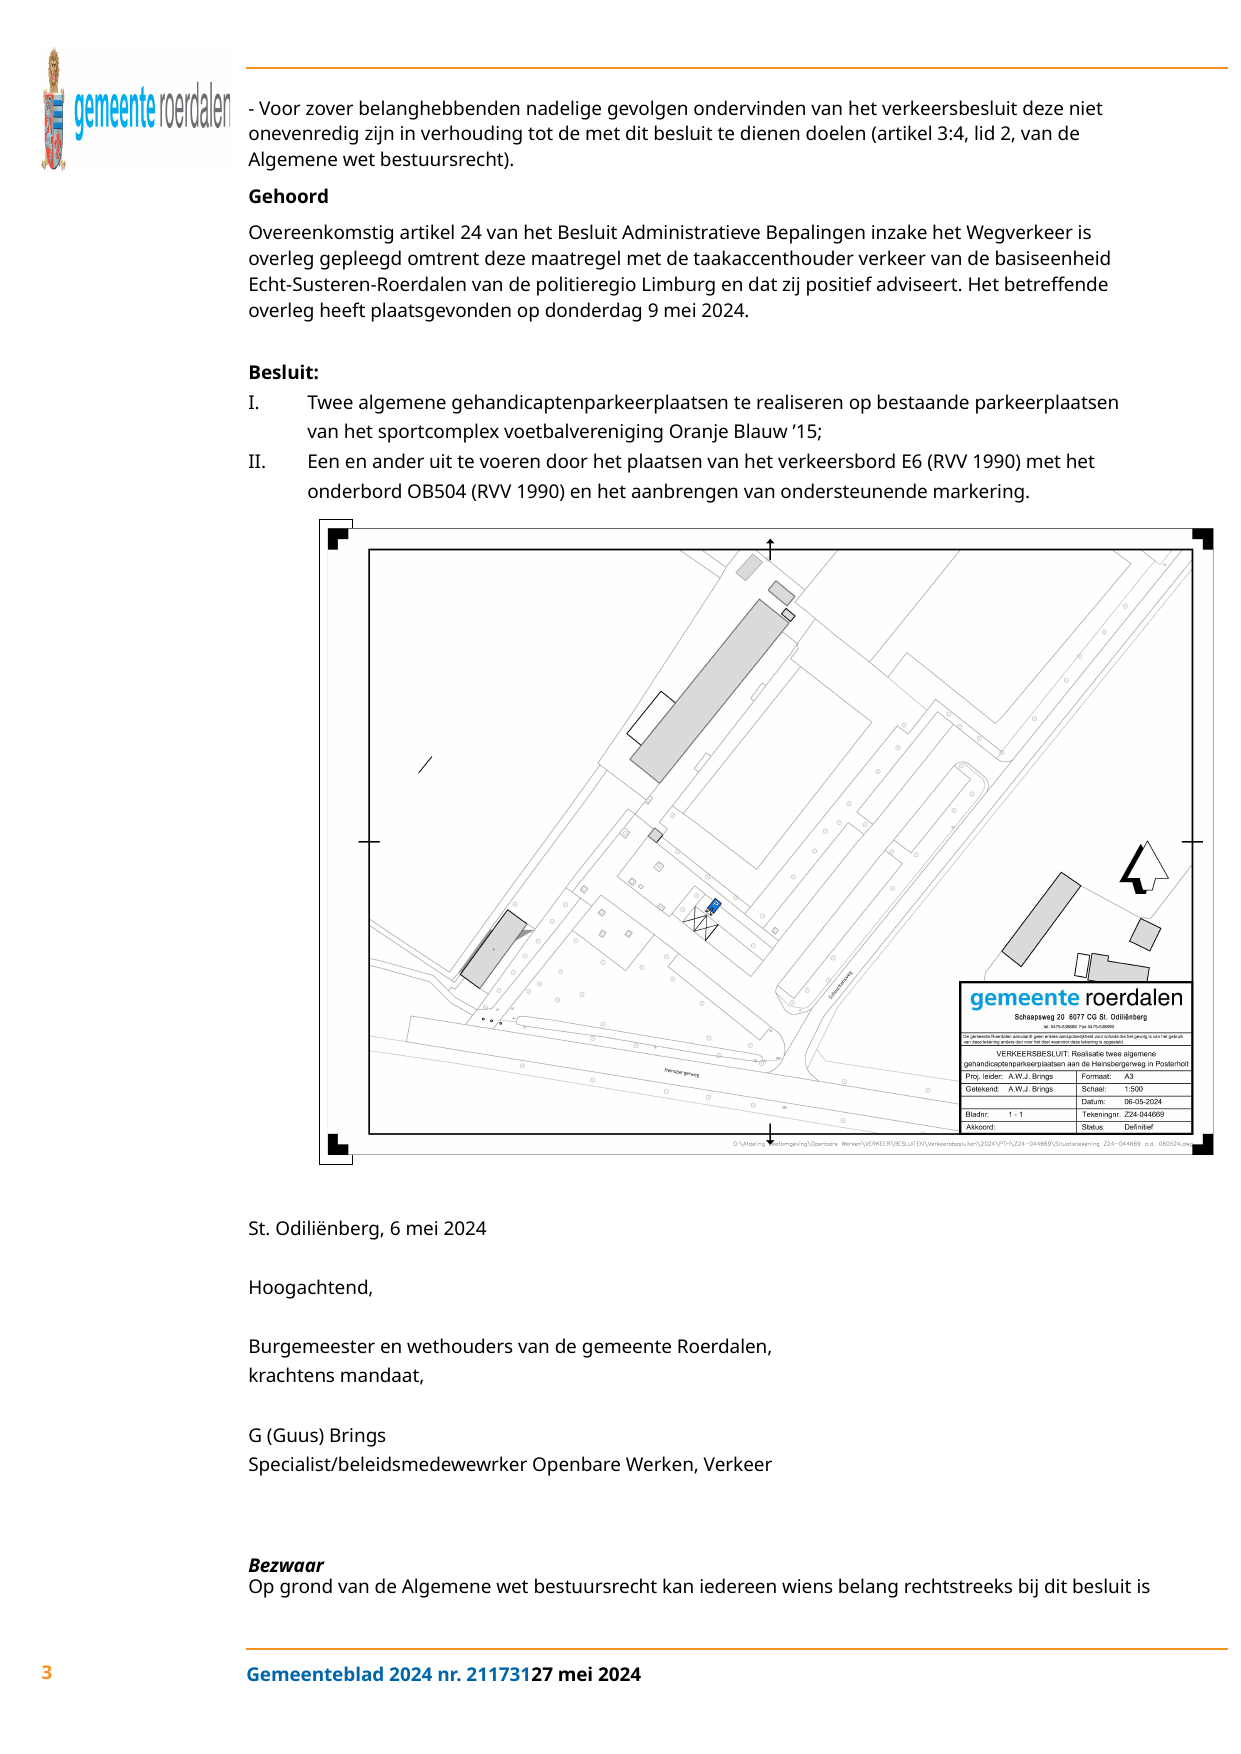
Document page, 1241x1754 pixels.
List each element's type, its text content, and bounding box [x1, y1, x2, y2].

text G (Guus) Brings [248, 1422, 1152, 1447]
text Gehoord [248, 183, 1152, 209]
text Overeenkomstig artikel 24 van het Besluit Administratieve Bepalingen inzake het Wegverkeer is overleg gepleegd omtrent deze maatregel met de taakaccenthouder verkeer van de basiseenheid Echt-Susteren-Roerdalen van de politieregio Limburg en dat zij positief adviseert. Het betreffende overleg heeft plaatsgevonden op donderdag 9 mei 2024. [248, 219, 1152, 322]
list Twee algemene gehandicaptenparkeerplaatsen te realiseren op bestaande parkeerplaatsen van het sportcomplex voetbalvereniging Oranje Blauw ’15; [248, 389, 1152, 444]
text St. Odiliënberg, 6 mei 2024 [248, 1215, 1152, 1240]
text Besluit: [248, 359, 1152, 385]
text Bezwaar [248, 1552, 1152, 1578]
picture [41, 47, 231, 172]
text Specialist/beleidsmedewewrker Openbare Werken, Verkeer [248, 1451, 1152, 1477]
text Hoogachtend, [248, 1274, 1152, 1299]
list Een en ander uit te voeren door het plaatsen van het verkeersbord E6 (RVV 1990) met het onderbord OB504 (RVV 1990) en het aanbrengen van ondersteunende markering. [248, 448, 1152, 503]
text Op grond van de Algemene wet bestuursrecht kan iedereen wiens belang rechtstreeks bij dit besluit is [248, 1578, 1152, 1597]
text - Voor zover belanghebbenden nadelige gevolgen ondervinden van het verkeersbesluit deze niet onevenredig zijn in verhouding tot de met dit besluit te dienen doelen (artikel 3:4, lid 2, van de Algemene wet bestuursrecht). [248, 95, 1152, 172]
picture [327, 528, 1214, 1155]
text Burgemeester en wethouders van de gemeente Roerdalen, [248, 1333, 1152, 1359]
text krachtens mandaat, [248, 1363, 1152, 1388]
